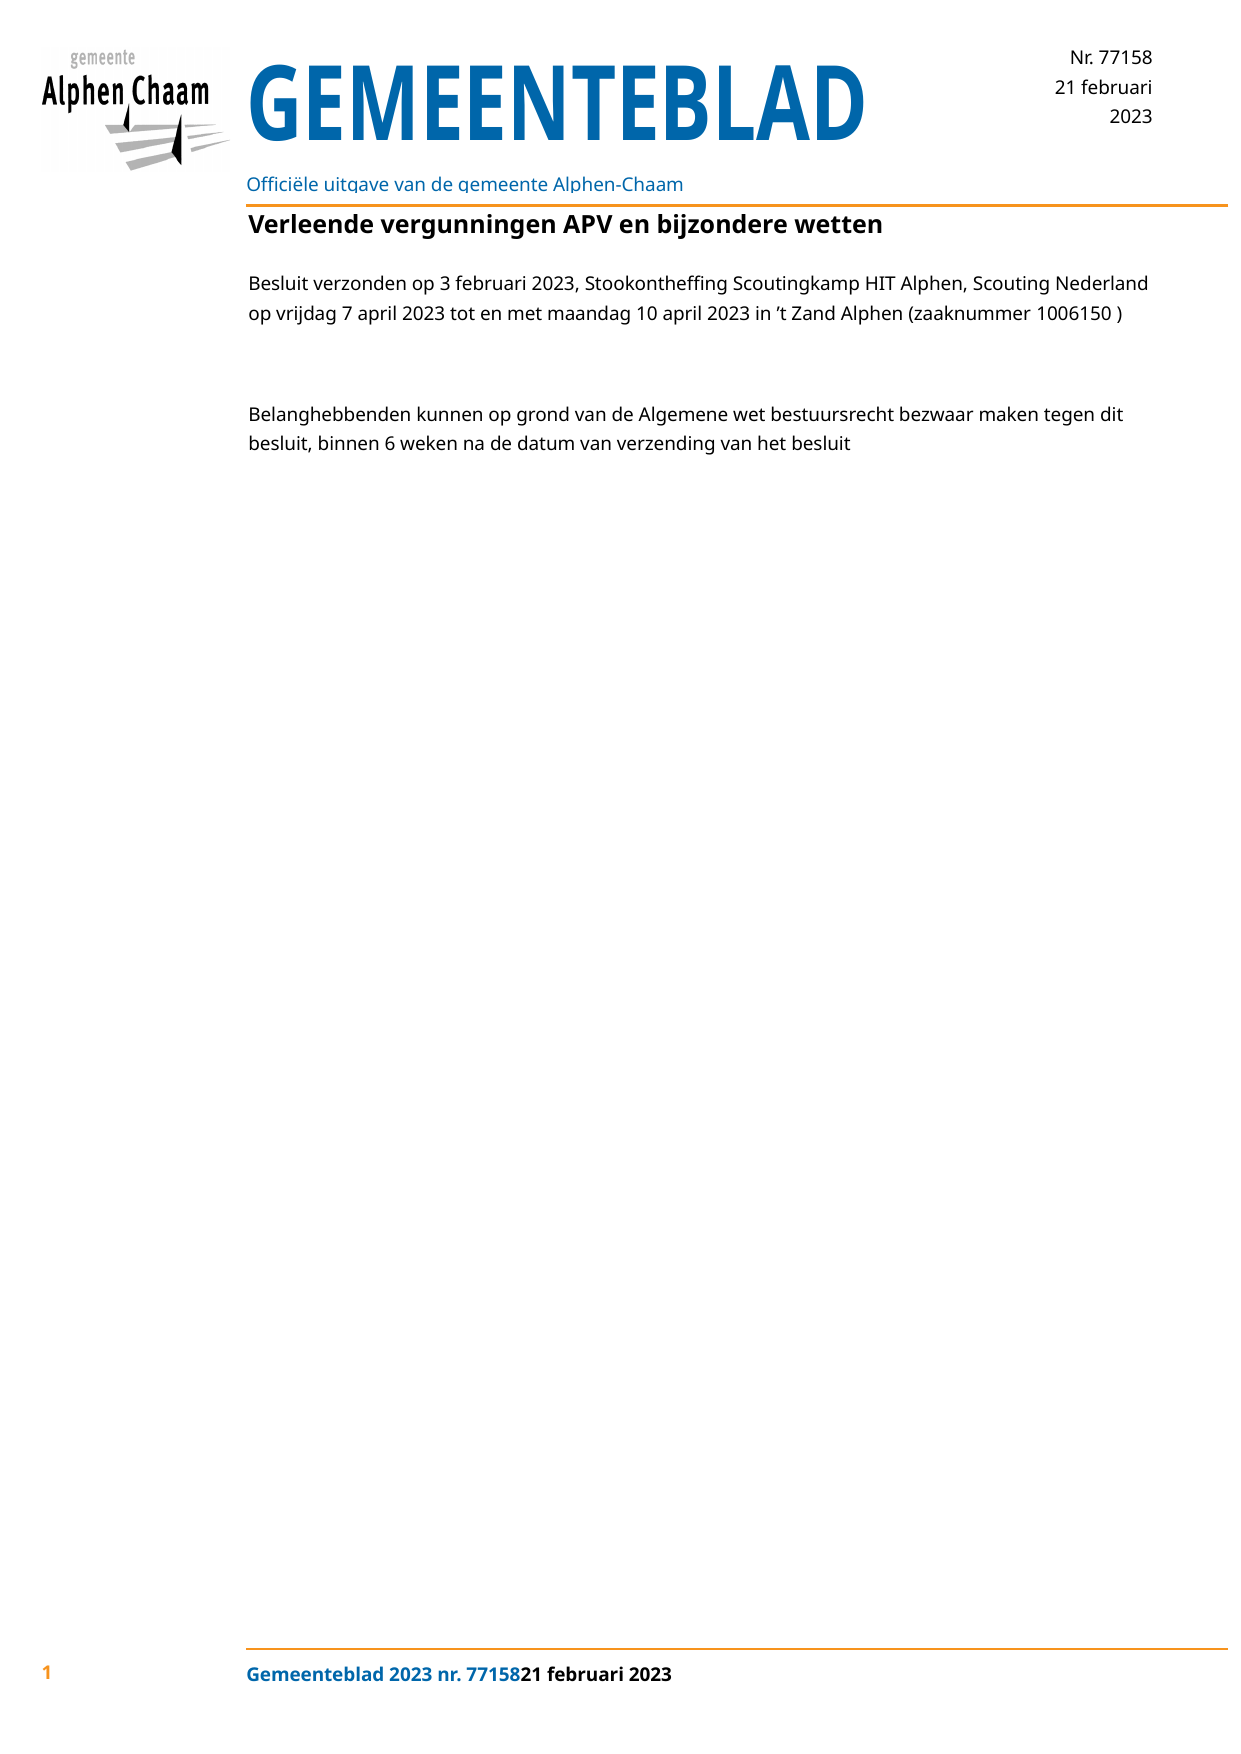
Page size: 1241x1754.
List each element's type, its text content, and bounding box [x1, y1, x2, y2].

picture [41, 47, 231, 172]
text Besluit verzonden op 3 februari 2023, Stookontheffing Scoutingkamp HIT Alphen, Scouting Nederland op vrijdag 7 april 2023 tot en met maandag 10 april 2023 in ’t Zand Alphen (zaaknummer 1006150 ) [248, 270, 1152, 326]
text Verleende vergunningen APV en bijzondere wetten [248, 207, 1152, 241]
text Belanghebbenden kunnen op grond van de Algemene wet bestuursrecht bezwaar maken tegen dit besluit, binnen 6 weken na de datum van verzending van het besluit [248, 401, 1152, 456]
